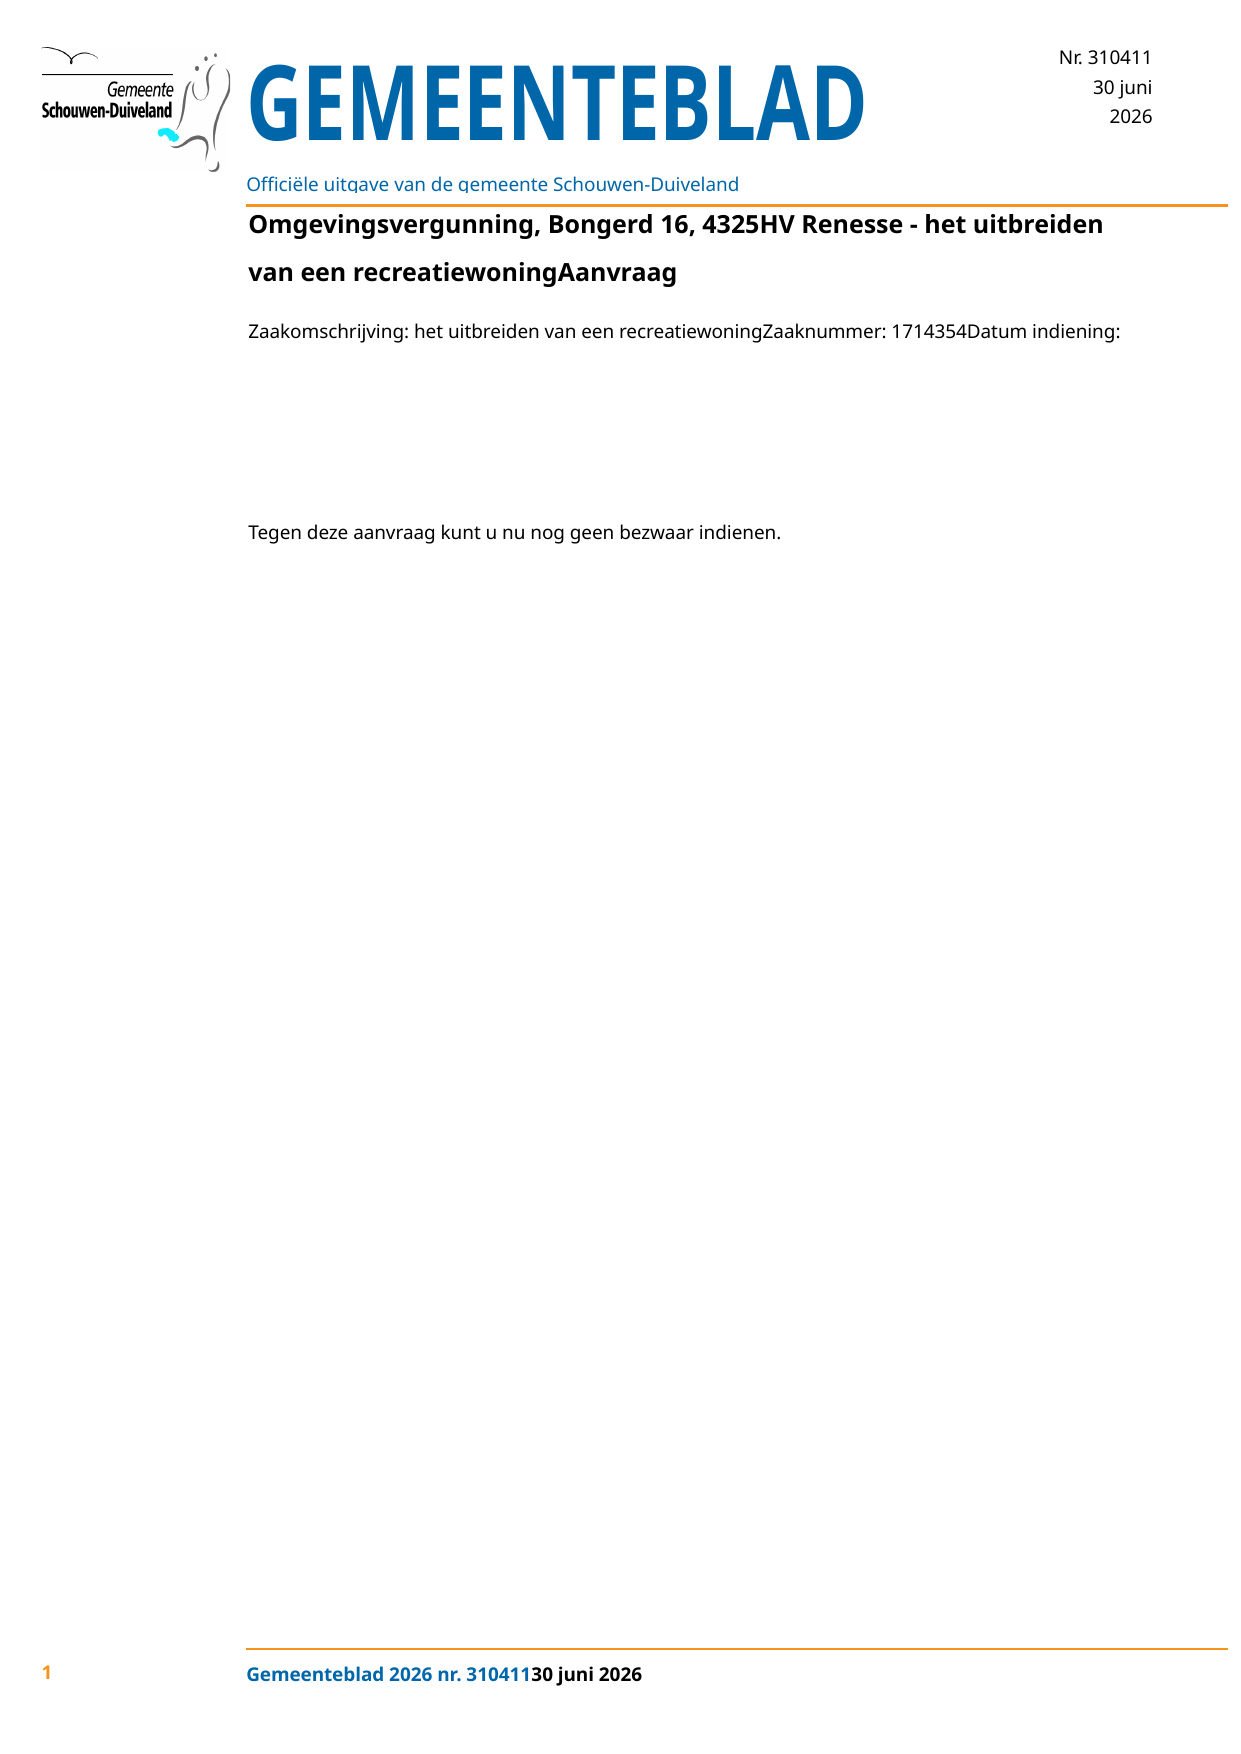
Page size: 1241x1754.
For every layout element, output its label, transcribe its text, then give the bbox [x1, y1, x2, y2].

picture [41, 47, 231, 172]
text Omgevingsvergunning, Bongerd 16, 4325HV Renesse - het uitbreiden van een recreatiewoningAanvraag [248, 207, 1152, 288]
text Zaakomschrijving: het uitbreiden van een recreatiewoningZaaknummer: 1714354Datum indiening: [248, 318, 1152, 344]
text Tegen deze aanvraag kunt u nu nog geen bezwaar indienen. [248, 519, 1152, 545]
